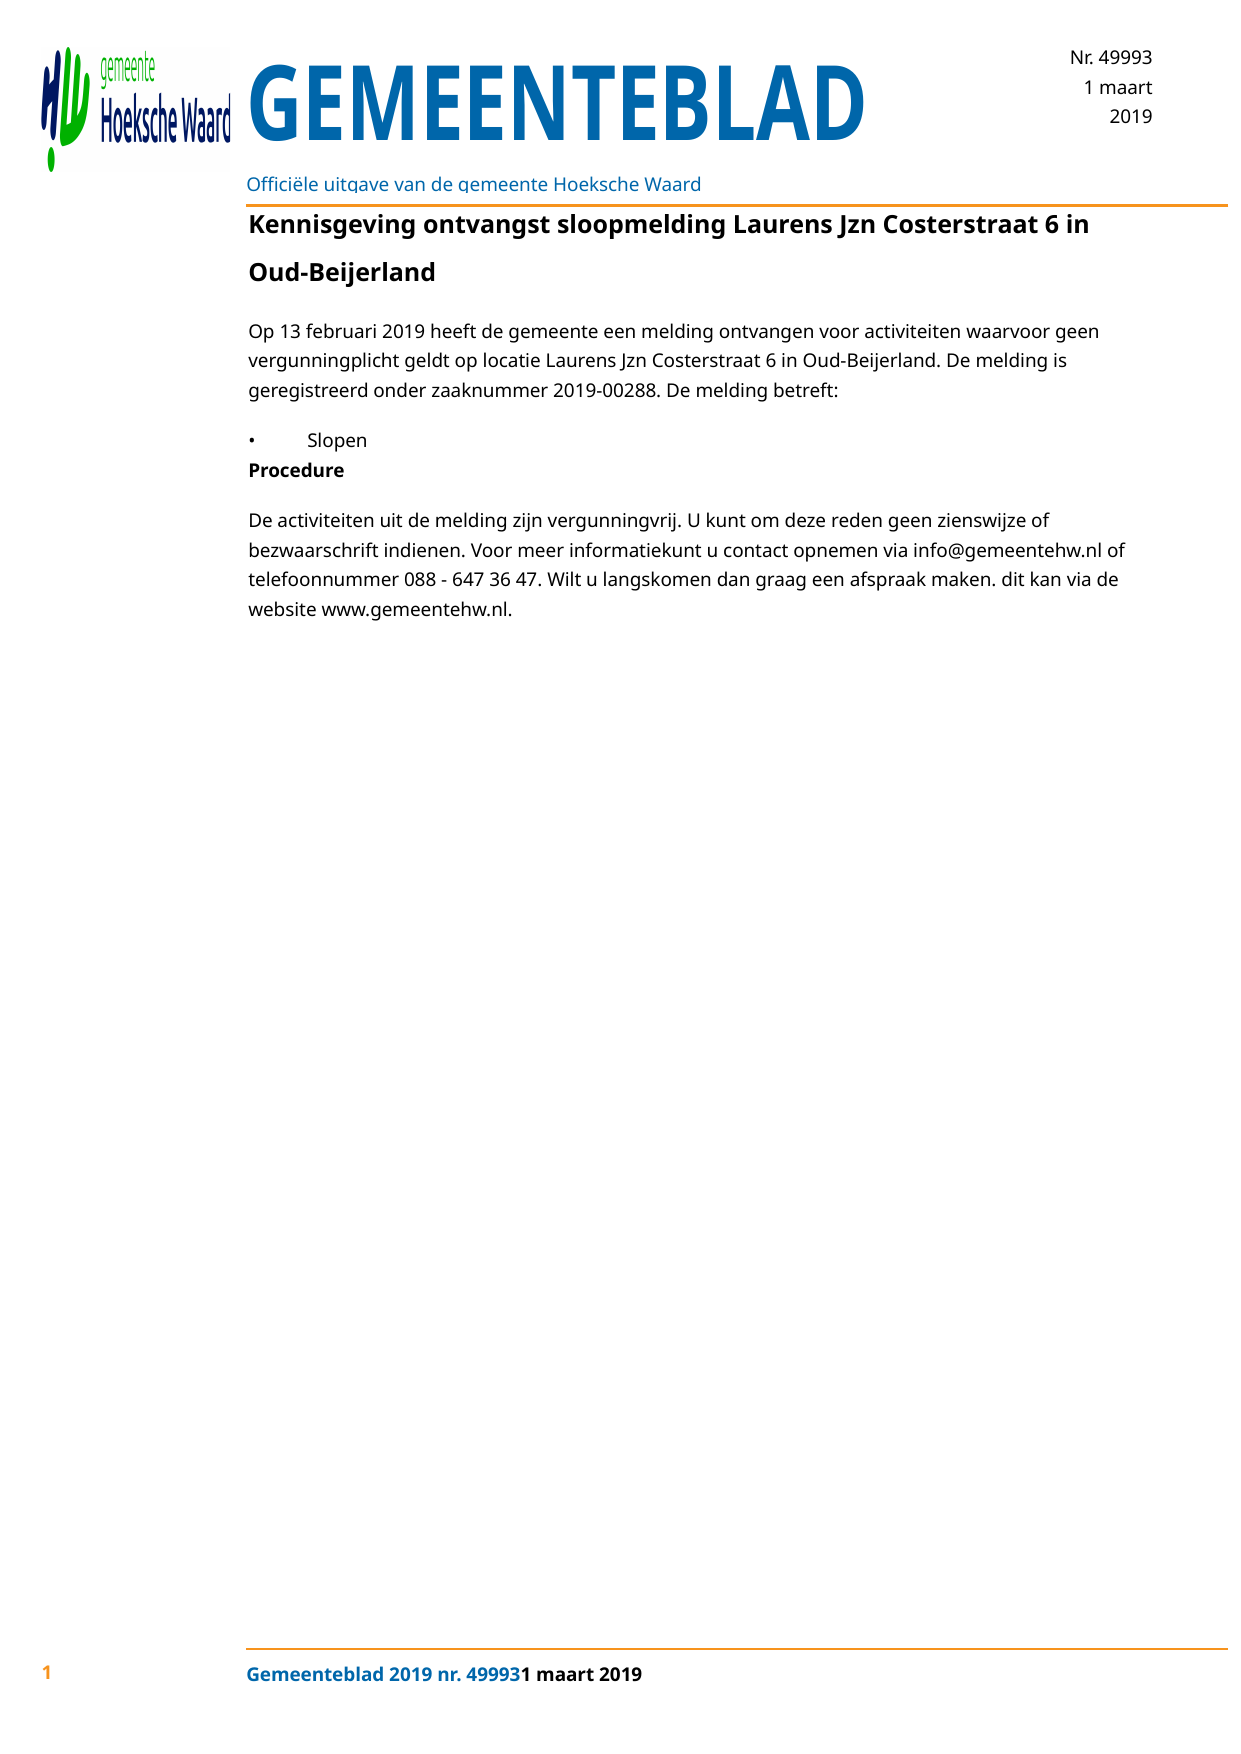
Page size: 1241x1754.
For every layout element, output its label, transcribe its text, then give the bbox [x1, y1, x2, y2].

text Op 13 februari 2019 heeft de gemeente een melding ontvangen voor activiteiten waarvoor geen vergunningplicht geldt op locatie Laurens Jzn Costerstraat 6 in Oud-Beijerland. De melding is geregistreerd onder zaaknummer 2019-00288. De melding betreft: [248, 318, 1152, 403]
text De activiteiten uit de melding zijn vergunningvrij. U kunt om deze reden geen zienswijze of bezwaarschrift indienen. Voor meer informatiekunt u contact opnemen via info@gemeentehw.nl of telefoonnummer 088 - 647 36 47. Wilt u langskomen dan graag een afspraak maken. dit kan via de website www.gemeentehw.nl. [248, 507, 1152, 622]
picture [41, 47, 231, 172]
text Procedure [248, 457, 1152, 483]
text Kennisgeving ontvangst sloopmelding Laurens Jzn Costerstraat 6 in Oud-Beijerland [248, 207, 1152, 288]
list Slopen [248, 427, 1152, 453]
